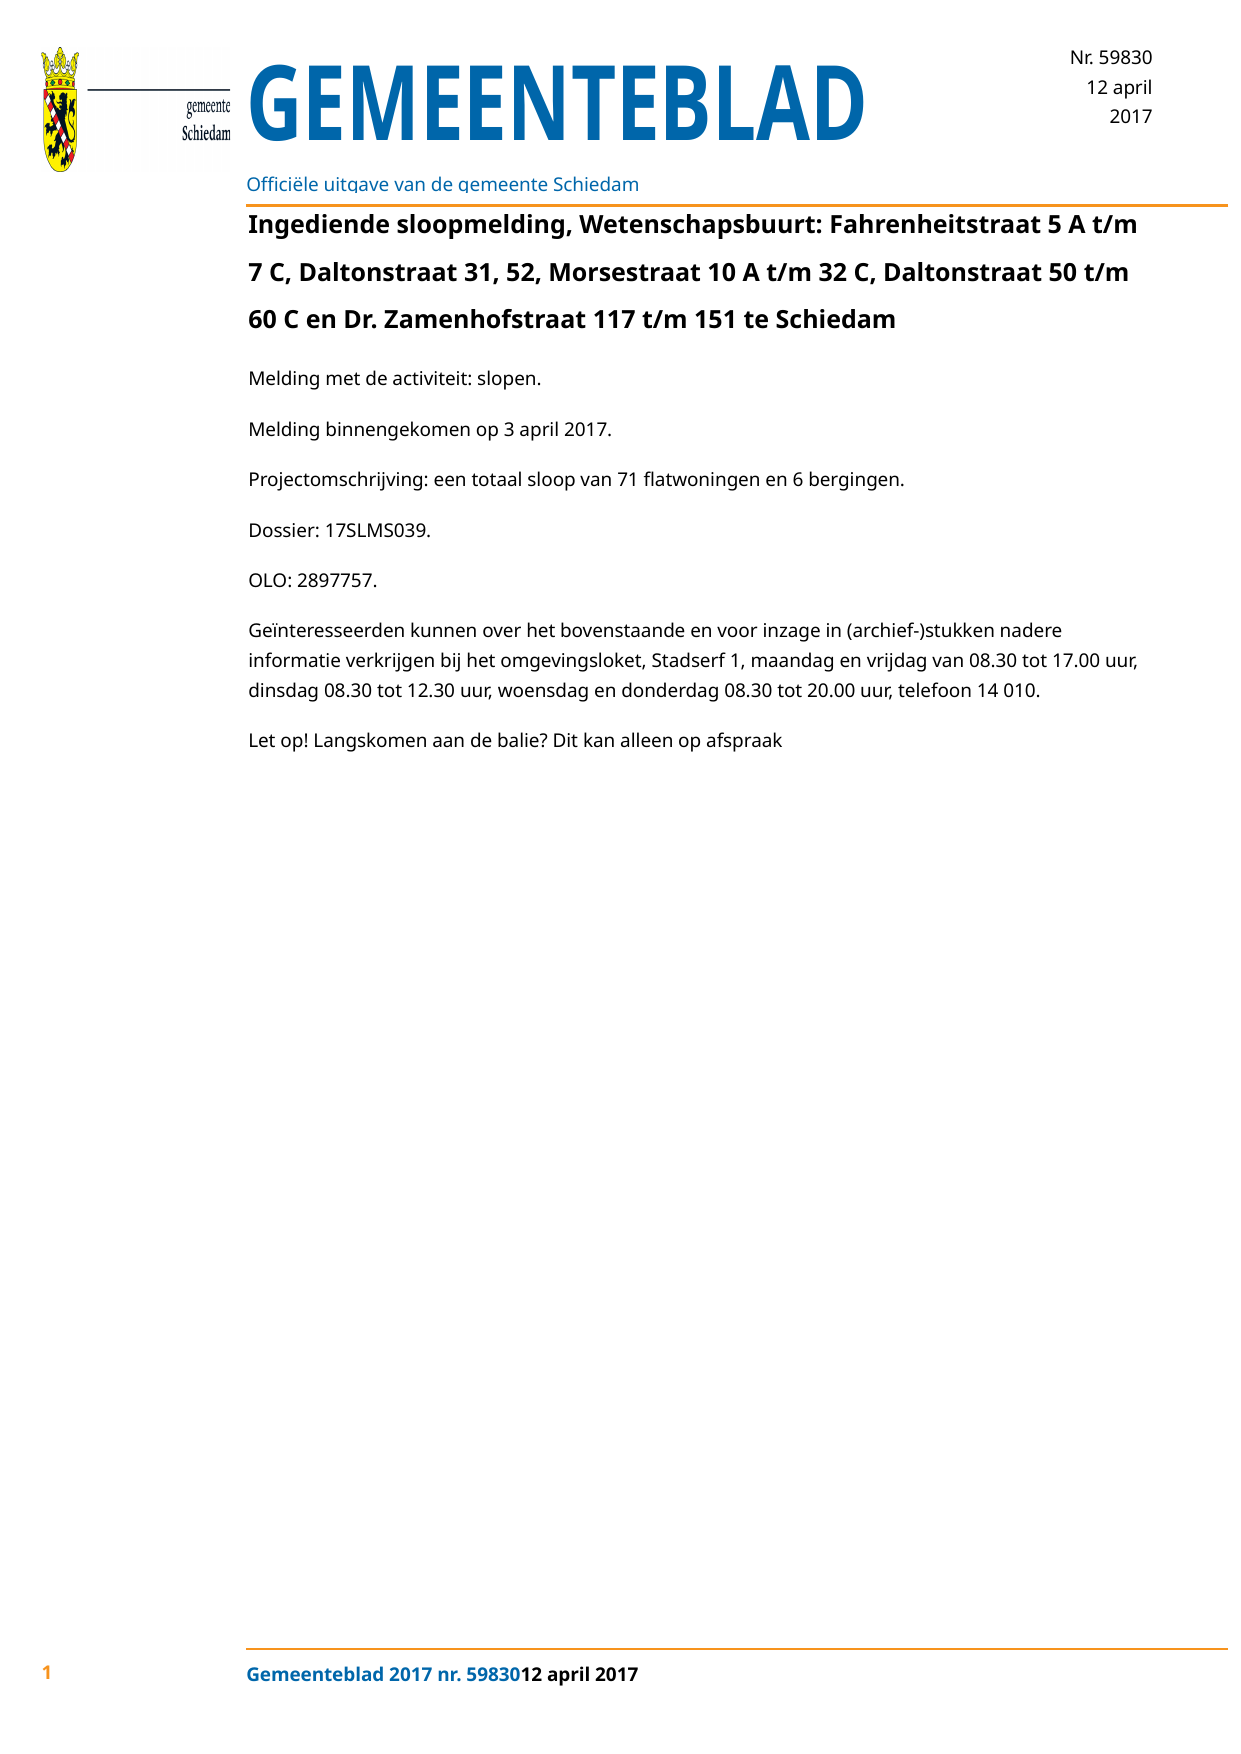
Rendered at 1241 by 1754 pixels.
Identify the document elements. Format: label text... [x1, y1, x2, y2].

text Ingediende sloopmelding, Wetenschapsbuurt: Fahrenheitstraat 5 A t/m 7 C, Daltonstraat 31, 52, Morsestraat 10 A t/m 32 C, Daltonstraat 50 t/m 60 C en Dr. Zamenhofstraat 117 t/m 151 te Schiedam [248, 207, 1152, 336]
picture [41, 47, 231, 172]
text OLO: 2897757. [248, 567, 1152, 593]
text Dossier: 17SLMS039. [248, 517, 1152, 542]
text Geïnteresseerden kunnen over het bovenstaande en voor inzage in (archief-)stukken nadere informatie verkrijgen bij het omgevingsloket, Stadserf 1, maandag en vrijdag van 08.30 tot 17.00 uur, dinsdag 08.30 tot 12.30 uur, woensdag en donderdag 08.30 tot 20.00 uur, telefoon 14 010. [248, 618, 1152, 702]
text Let op! Langskomen aan de balie? Dit kan alleen op afspraak [248, 727, 1152, 753]
text Melding met de activiteit: slopen. [248, 366, 1152, 391]
text Projectomschrijving: een totaal sloop van 71 flatwoningen en 6 bergingen. [248, 466, 1152, 492]
text Melding binnengekomen op 3 april 2017. [248, 416, 1152, 442]
